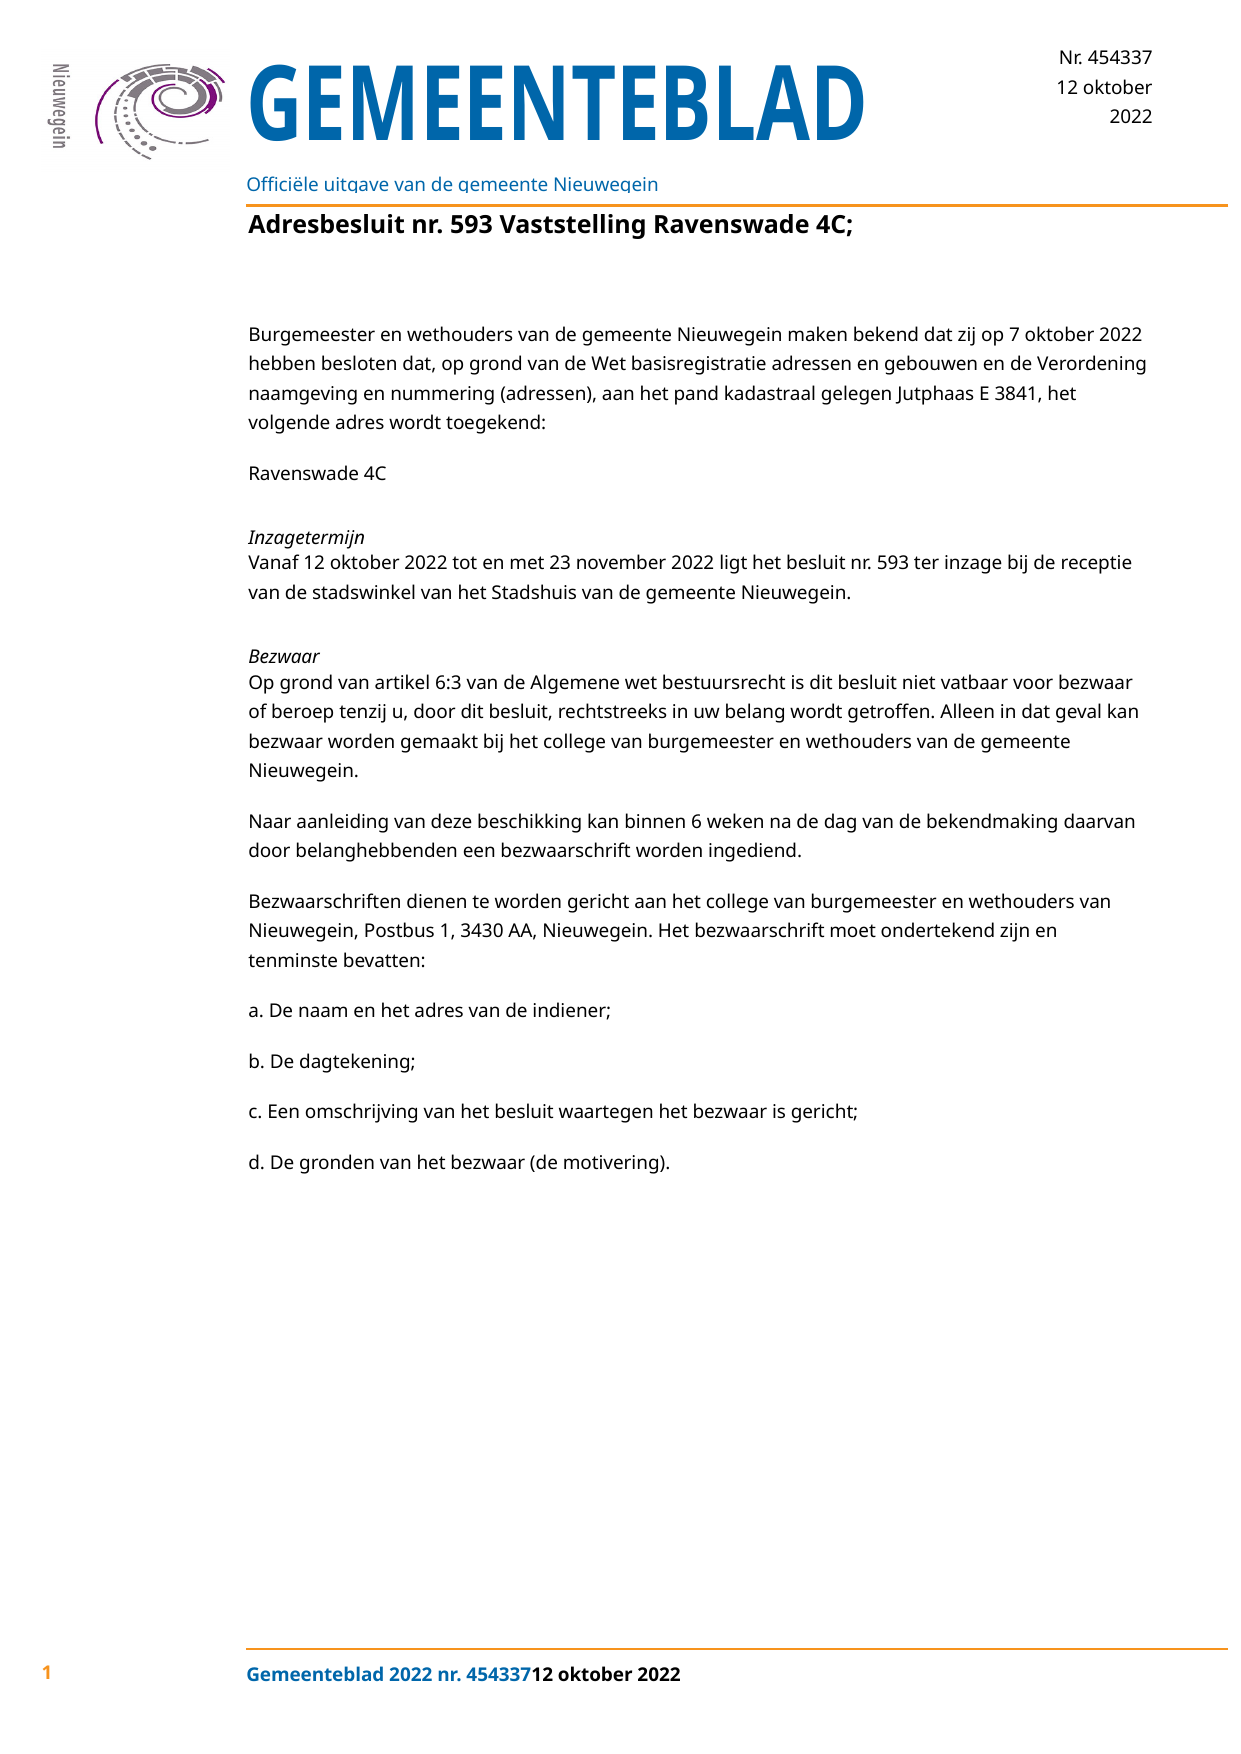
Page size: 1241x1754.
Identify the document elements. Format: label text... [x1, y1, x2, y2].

text Op grond van artikel 6:3 van de Algemene wet bestuursrecht is dit besluit niet vatbaar voor bezwaar of beroep tenzij u, door dit besluit, rechtstreeks in uw belang wordt getroffen. Alleen in dat geval kan bezwaar worden gemaakt bij het college van burgemeester en wethouders van de gemeente Nieuwegein. [248, 669, 1152, 783]
text Burgemeester en wethouders van de gemeente Nieuwegein maken bekend dat zij op 7 oktober 2022 hebben besloten dat, op grond van de Wet basisregistratie adressen en gebouwen en de Verordening naamgeving en nummering (adressen), aan het pand kadastraal gelegen Jutphaas E 3841, het volgende adres wordt toegekend: [248, 321, 1152, 435]
text Vanaf 12 oktober 2022 tot en met 23 november 2022 ligt het besluit nr. 593 ter inzage bij de receptie van de stadswinkel van het Stadshuis van de gemeente Nieuwegein. [248, 549, 1152, 605]
text c. Een omschrijving van het besluit waartegen het bezwaar is gericht; [248, 1098, 1152, 1124]
text d. De gronden van het bezwaar (de motivering). [248, 1149, 1152, 1174]
text Adresbesluit nr. 593 Vaststelling Ravenswade 4C; [248, 207, 1152, 241]
text Inzagetermijn [248, 524, 1152, 549]
text a. De naam en het adres van de indiener; [248, 998, 1152, 1023]
text Bezwaarschriften dienen te worden gericht aan het college van burgemeester en wethouders van Nieuwegein, Postbus 1, 3430 AA, Nieuwegein. Het bezwaarschrift moet ondertekend zijn en tenminste bevatten: [248, 888, 1152, 973]
text Bezwaar [248, 643, 1152, 669]
text Naar aanleiding van deze beschikking kan binnen 6 weken na de dag van de bekendmaking daarvan door belanghebbenden een bezwaarschrift worden ingediend. [248, 808, 1152, 863]
picture [41, 47, 231, 172]
text b. De dagtekening; [248, 1048, 1152, 1074]
text Ravenswade 4C [248, 460, 1152, 486]
